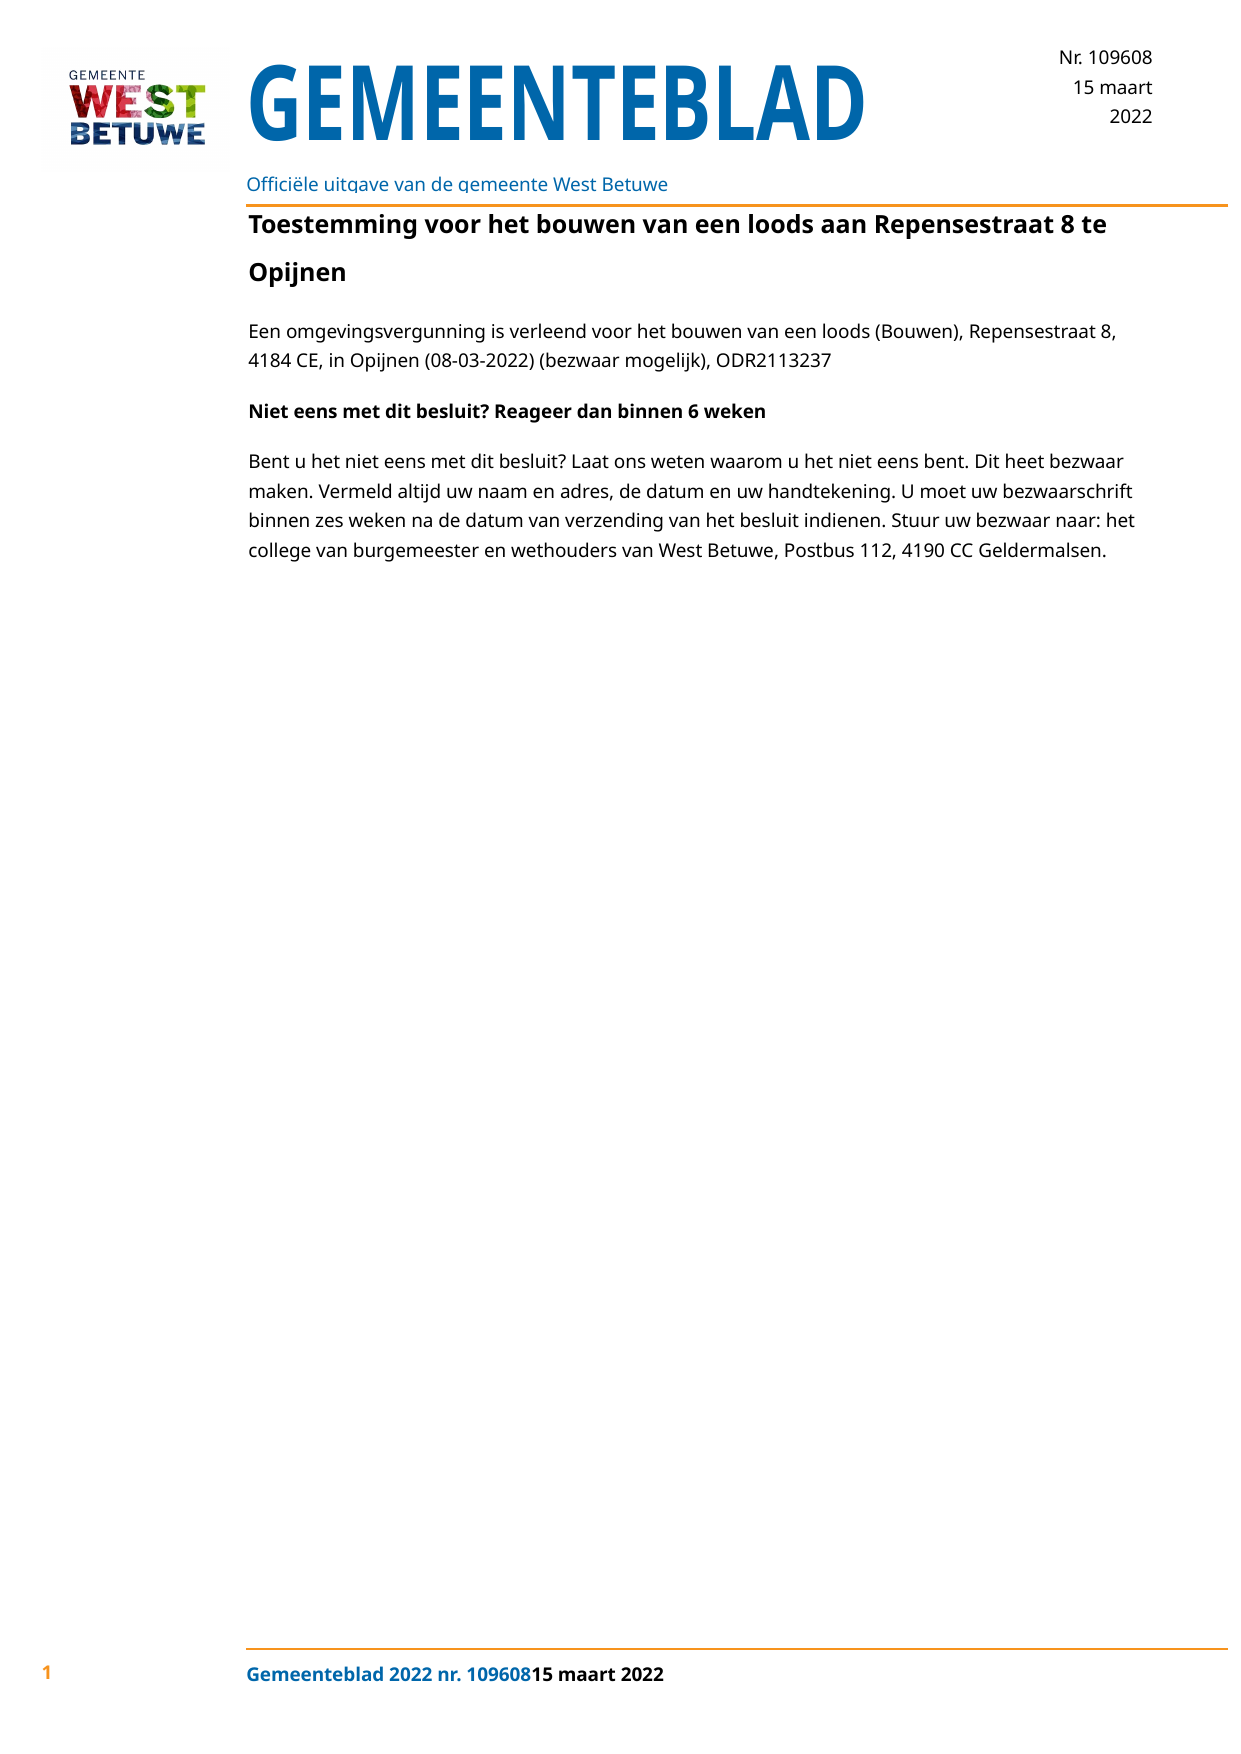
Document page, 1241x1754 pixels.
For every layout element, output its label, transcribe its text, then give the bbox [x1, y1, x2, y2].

text Toestemming voor het bouwen van een loods aan Repensestraat 8 te Opijnen [248, 207, 1152, 288]
text Niet eens met dit besluit? Reageer dan binnen 6 weken [248, 398, 1152, 424]
picture [41, 47, 231, 172]
text Bent u het niet eens met dit besluit? Laat ons weten waarom u het niet eens bent. Dit heet bezwaar maken. Vermeld altijd uw naam en adres, de datum en uw handtekening. U moet uw bezwaarschrift binnen zes weken na de datum van verzending van het besluit indienen. Stuur uw bezwaar naar: het college van burgemeester en wethouders van West Betuwe, Postbus 112, 4190 CC Geldermalsen. [248, 448, 1152, 563]
text Een omgevingsvergunning is verleend voor het bouwen van een loods (Bouwen), Repensestraat 8, 4184 CE, in Opijnen (08-03-2022) (bezwaar mogelijk), ODR2113237 [248, 318, 1152, 373]
